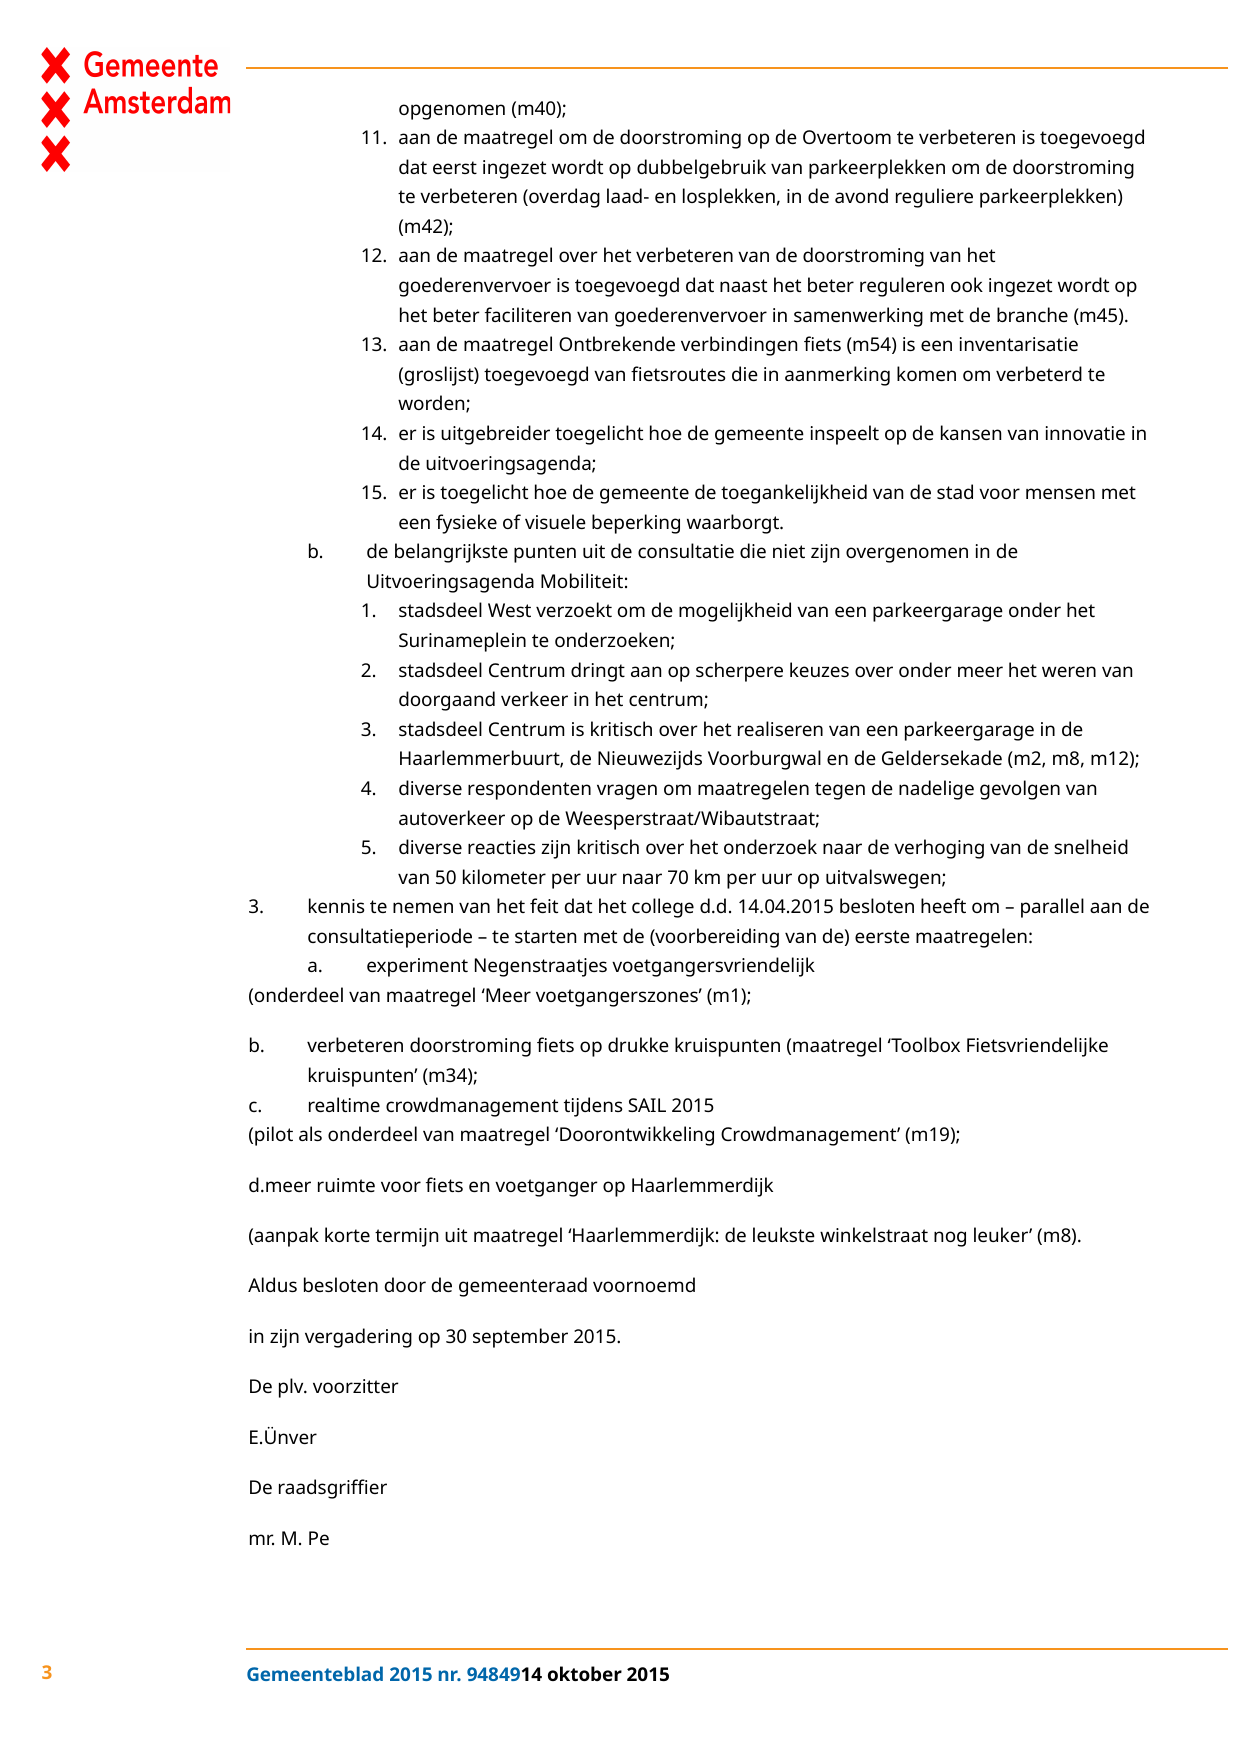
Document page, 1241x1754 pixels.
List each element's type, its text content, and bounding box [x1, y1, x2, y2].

list verbeteren doorstroming fiets op drukke kruispunten (maatregel ‘Toolbox Fietsvriendelijke kruispunten’ (m34); [248, 1033, 1152, 1088]
list experiment Negenstraatjes voetgangersvriendelijk [307, 953, 1152, 978]
text d.meer ruimte voor fiets en voetganger op Haarlemmerdijk [248, 1172, 1152, 1198]
text E.Ünver [248, 1424, 1152, 1450]
list realtime crowdmanagement tijdens SAIL 2015 [248, 1092, 1152, 1118]
list er is uitgebreider toegelicht hoe de gemeente inspeelt op de kansen van innovatie in de uitvoeringsagenda; [361, 420, 1152, 476]
list de belangrijkste punten uit de consultatie die niet zijn overgenomen in de Uitvoeringsagenda Mobiliteit: [307, 538, 1152, 594]
text (pilot als onderdeel van maatregel ‘Doorontwikkeling Crowdmanagement’ (m19); [248, 1121, 1152, 1147]
picture [41, 47, 231, 172]
list aan de maatregel over het verbeteren van de doorstroming van het goederenvervoer is toegevoegd dat naast het beter reguleren ook ingezet wordt op het beter faciliteren van goederenvervoer in samenwerking met de branche (m45). [361, 243, 1152, 328]
list stadsdeel Centrum is kritisch over het realiseren van een parkeergarage in de Haarlemmerbuurt, de Nieuwezijds Voorburgwal en de Geldersekade (m2, m8, m12); [361, 716, 1152, 771]
list stadsdeel West verzoekt om de mogelijkheid van een parkeergarage onder het Surinameplein te onderzoeken; [361, 598, 1152, 653]
text mr. M. Pe [248, 1525, 1152, 1551]
text Aldus besloten door de gemeenteraad voornoemd [248, 1273, 1152, 1298]
text De raadsgriffier [248, 1474, 1152, 1500]
text (onderdeel van maatregel ‘Meer voetgangerszones’ (m1); [248, 982, 1152, 1008]
list kennis te nemen van het feit dat het college d.d. 14.04.2015 besloten heeft om – parallel aan de consultatieperiode – te starten met de (voorbereiding van de) eerste maatregelen: [248, 893, 1152, 949]
text in zijn vergadering op 30 september 2015. [248, 1323, 1152, 1349]
list diverse reacties zijn kritisch over het onderzoek naar de verhoging van de snelheid van 50 kilometer per uur naar 70 km per uur op uitvalswegen; [361, 834, 1152, 890]
list er is toegelicht hoe de gemeente de toegankelijkheid van de stad voor mensen met een fysieke of visuele beperking waarborgt. [361, 479, 1152, 535]
list stadsdeel Centrum dringt aan op scherpere keuzes over onder meer het weren van doorgaand verkeer in het centrum; [361, 657, 1152, 712]
list diverse respondenten vragen om maatregelen tegen de nadelige gevolgen van autoverkeer op de Weesperstraat/Wibautstraat; [361, 775, 1152, 831]
list aan de maatregel om de doorstroming op de Overtoom te verbeteren is toegevoegd dat eerst ingezet wordt op dubbelgebruik van parkeerplekken om de doorstroming te verbeteren (overdag laad- en losplekken, in de avond reguliere parkeerplekken) (m42); [361, 124, 1152, 239]
text (aanpak korte termijn uit maatregel ‘Haarlemmerdijk: de leukste winkelstraat nog leuker’ (m8). [248, 1222, 1152, 1248]
list opgenomen (m40); [361, 95, 1152, 121]
list aan de maatregel Ontbrekende verbindingen fiets (m54) is een inventarisatie (groslijst) toegevoegd van fietsroutes die in aanmerking komen om verbeterd te worden; [361, 331, 1152, 416]
text De plv. voorzitter [248, 1373, 1152, 1399]
